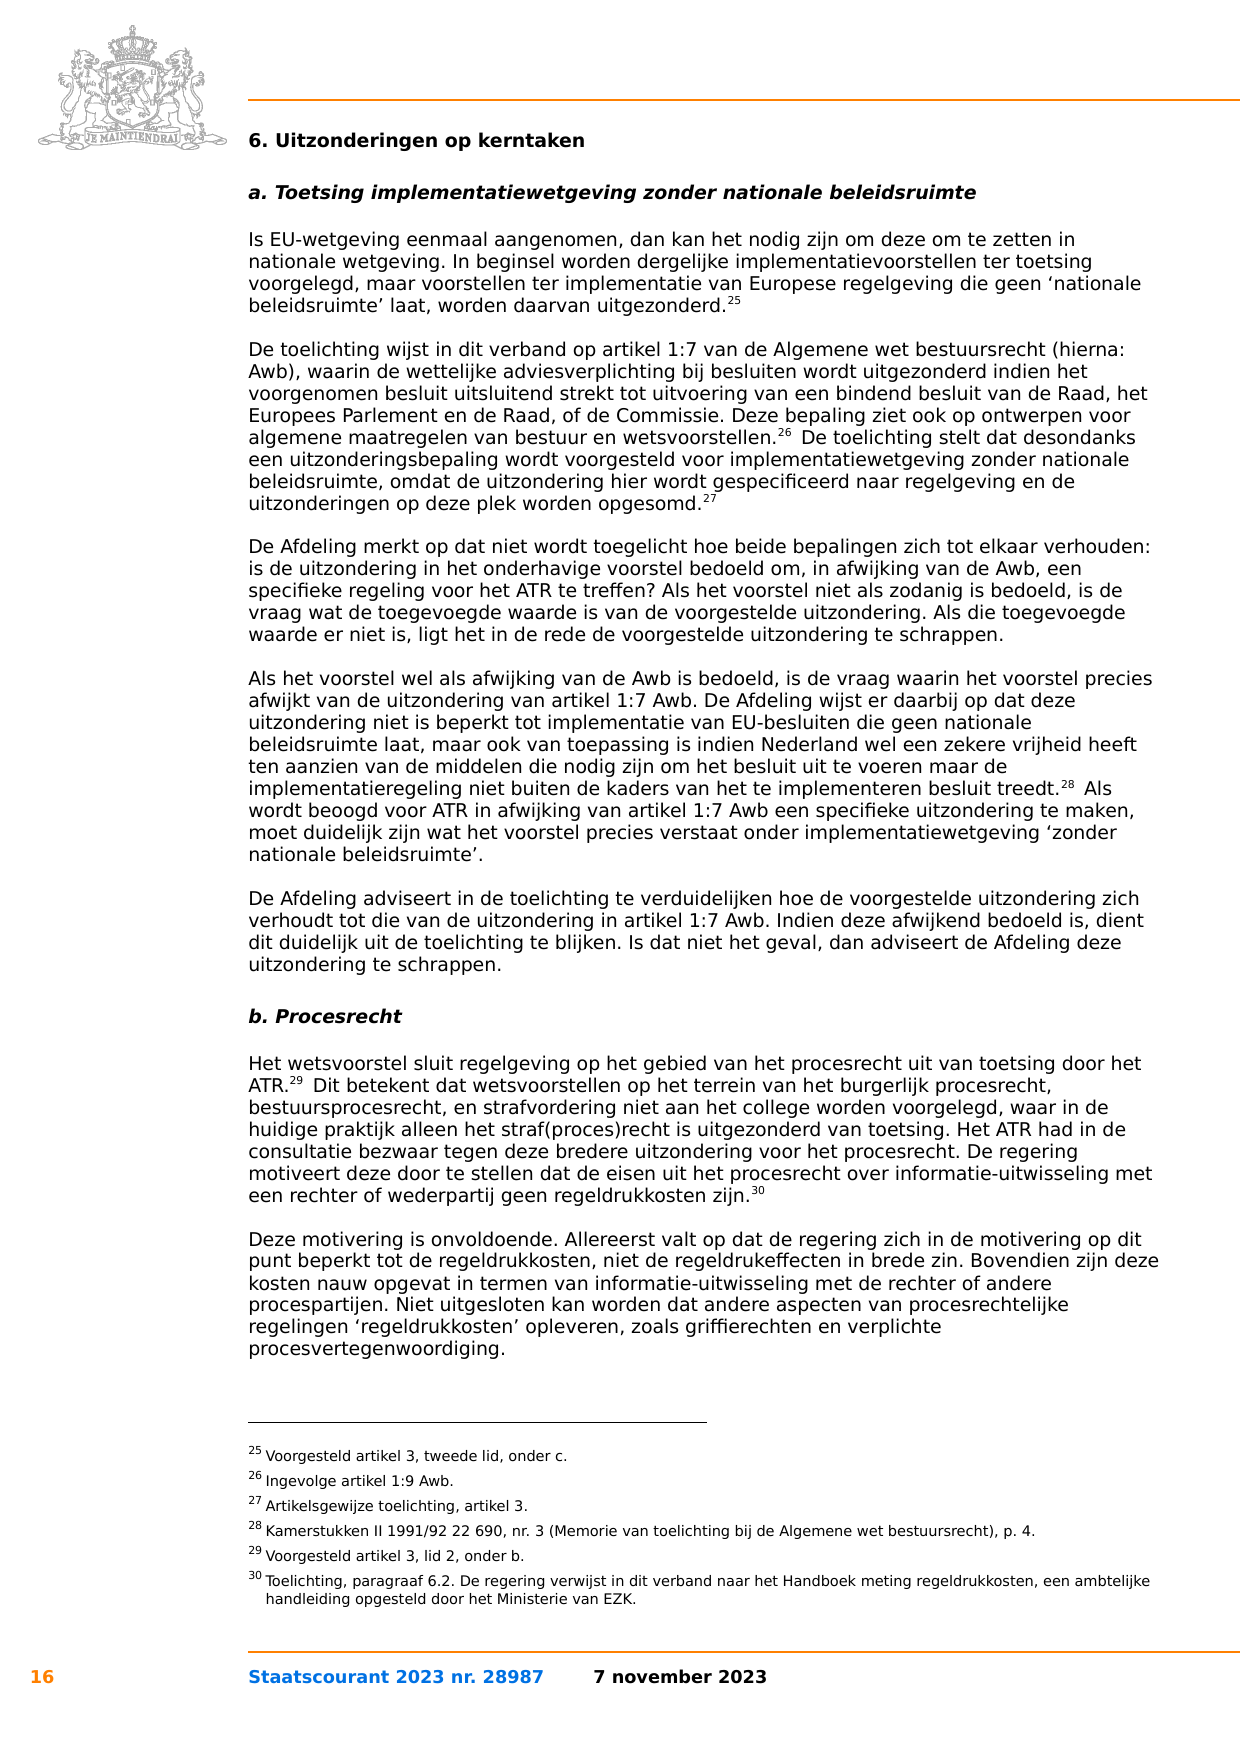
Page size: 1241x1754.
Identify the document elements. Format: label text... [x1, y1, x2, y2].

text Is EU-wetgeving eenmaal aangenomen, dan kan het nodig zijn om deze om te zetten in nationale wetgeving. In beginsel worden dergelijke implementatievoorstellen ter toetsing voorgelegd, maar voorstellen ter implementatie van Europese regelgeving die geen ‘nationale beleidsruimte’ laat, worden daarvan uitgezonderd. [248, 229, 1163, 317]
subtitle a. Toetsing implementatiewetgeving zonder nationale beleidsruimte [248, 182, 1163, 204]
text Ingevolge artikel 1:9 Awb. [248, 1469, 1163, 1491]
text Voorgesteld artikel 3, lid 2, onder b. [248, 1544, 1163, 1566]
subtitle 6. Uitzonderingen op kerntaken [248, 130, 1163, 152]
text De Afdeling adviseert in de toelichting te verduidelijken hoe de voorgestelde uitzondering zich verhoudt tot die van de uitzondering in artikel 1:7 Awb. Indien deze afwijkend bedoeld is, dient dit duidelijk uit de toelichting te blijken. Is dat niet het geval, dan adviseert de Afdeling deze uitzondering te schrappen. [248, 888, 1163, 976]
text Toelichting, paragraaf 6.2. De regering verwijst in dit verband naar het Handboek meting regeldrukkosten, een ambtelijke handleiding opgesteld door het Ministerie van EZK. [248, 1569, 1163, 1608]
text De Afdeling merkt op dat niet wordt toegelicht hoe beide bepalingen zich tot elkaar verhouden: is de uitzondering in het onderhavige voorstel bedoeld om, in afwijking van de Awb, een specifieke regeling voor het ATR te treffen? Als het voorstel niet als zodanig is bedoeld, is de vraag wat de toegevoegde waarde is van de voorgestelde uitzondering. Als die toegevoegde waarde er niet is, ligt het in de rede de voorgestelde uitzondering te schrappen. [248, 536, 1163, 646]
text Het wetsvoorstel sluit regelgeving op het gebied van het procesrecht uit van toetsing door het ATR. Dit betekent dat wetsvoorstellen op het terrein van het burgerlijk procesrecht, bestuursprocesrecht, en strafvordering niet aan het college worden voorgelegd, waar in de huidige praktijk alleen het straf(proces)recht is uitgezonderd van toetsing. Het ATR had in de consultatie bezwaar tegen deze bredere uitzondering voor het procesrecht. De regering motiveert deze door te stellen dat de eisen uit het procesrecht over informatie-uitwisseling met een rechter of wederpartij geen regeldrukkosten zijn. [248, 1053, 1163, 1207]
text Als het voorstel wel als afwijking van de Awb is bedoeld, is de vraag waarin het voorstel precies afwijkt van de uitzondering van artikel 1:7 Awb. De Afdeling wijst er daarbij op dat deze uitzondering niet is beperkt tot implementatie van EU-besluiten die geen nationale beleidsruimte laat, maar ook van toepassing is indien Nederland wel een zekere vrijheid heeft ten aanzien van de middelen die nodig zijn om het besluit uit te voeren maar de implementatieregeling niet buiten de kaders van het te implementeren besluit treedt. Als wordt beoogd voor ATR in afwijking van artikel 1:7 Awb een specifieke uitzondering te maken, moet duidelijk zijn wat het voorstel precies verstaat onder implementatiewetgeving ‘zonder nationale beleidsruimte’. [248, 668, 1163, 866]
text Artikelsgewijze toelichting, artikel 3. [248, 1494, 1163, 1516]
text De toelichting wijst in dit verband op artikel 1:7 van de Algemene wet bestuursrecht (hierna: Awb), waarin de wettelijke adviesverplichting bij besluiten wordt uitgezonderd indien het voorgenomen besluit uitsluitend strekt tot uitvoering van een bindend besluit van de Raad, het Europees Parlement en de Raad, of de Commissie. Deze bepaling ziet ook op ontwerpen voor algemene maatregelen van bestuur en wetsvoorstellen. De toelichting stelt dat desondanks een uitzonderingsbepaling wordt voorgesteld voor implementatiewetgeving zonder nationale beleidsruimte, omdat de uitzondering hier wordt gespecificeerd naar regelgeving en de uitzonderingen op deze plek worden opgesomd. [248, 339, 1163, 514]
picture [38, 25, 227, 150]
text Kamerstukken II 1991/92 22 690, nr. 3 (Memorie van toelichting bij de Algemene wet bestuursrecht), p. 4. [248, 1519, 1163, 1541]
text Voorgesteld artikel 3, tweede lid, onder c. [248, 1444, 1163, 1466]
subtitle b. Procesrecht [248, 1006, 1163, 1028]
text Deze motivering is onvoldoende. Allereerst valt op dat de regering zich in de motivering op dit punt beperkt tot de regeldrukkosten, niet de regeldrukeffecten in brede zin. Bovendien zijn deze kosten nauw opgevat in termen van informatie-uitwisseling met de rechter of andere procespartijen. Niet uitgesloten kan worden dat andere aspecten van procesrechtelijke regelingen ‘regeldrukkosten’ opleveren, zoals griffierechten en verplichte procesvertegenwoordiging. [248, 1228, 1163, 1360]
